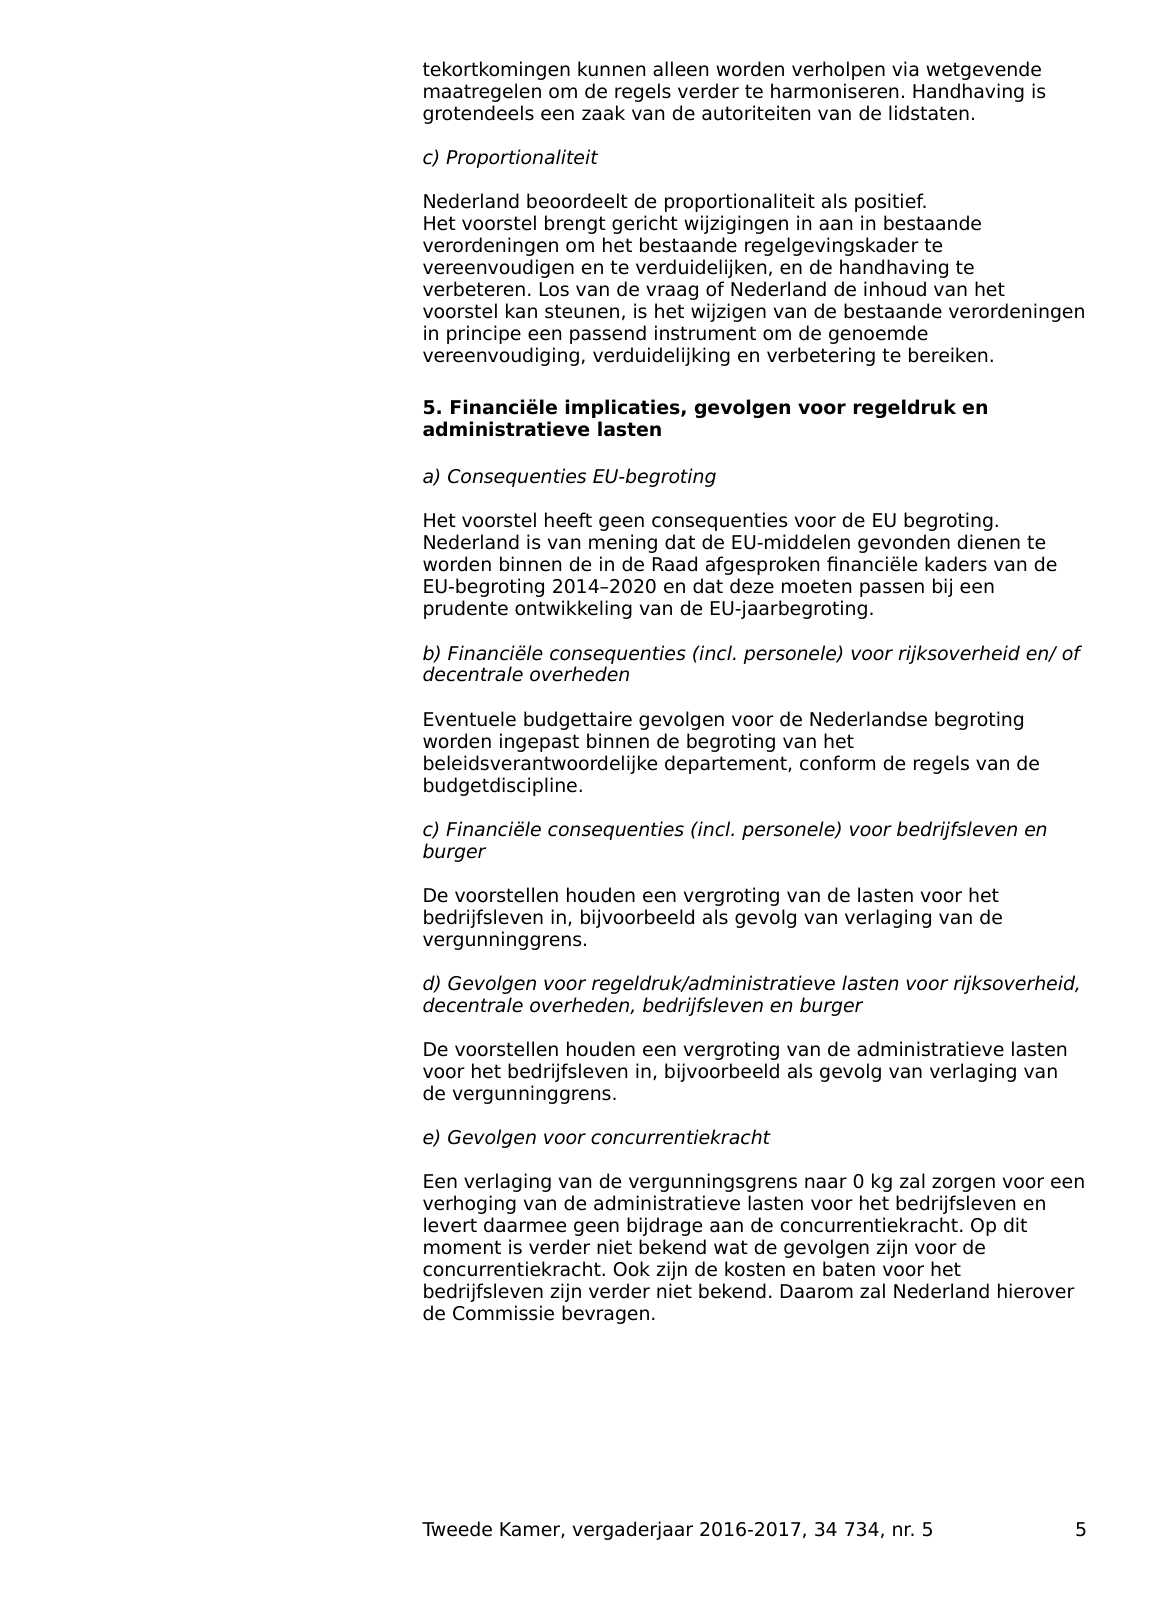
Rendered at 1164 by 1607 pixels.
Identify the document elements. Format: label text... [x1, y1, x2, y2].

subtitle 5. Financiële implicaties, gevolgen voor regeldruk en administratieve lasten [422, 397, 1087, 441]
text Het voorstel heeft geen consequenties voor de EU begroting. Nederland is van mening dat de EU-middelen gevonden dienen te worden binnen de in de Raad afgesproken financiële kaders van de EU-begroting 2014–2020 en dat deze moeten passen bij een prudente ontwikkeling van de EU-jaarbegroting. [422, 510, 1087, 620]
subtitle c) Proportionaliteit [422, 147, 1087, 169]
subtitle b) Financiële consequenties (incl. personele) voor rijksoverheid en/ of decentrale overheden [422, 642, 1087, 686]
text Een verlaging van de vergunningsgrens naar 0 kg zal zorgen voor een verhoging van de administratieve lasten voor het bedrijfsleven en levert daarmee geen bijdrage aan de concurrentiekracht. Op dit moment is verder niet bekend wat de gevolgen zijn voor de concurrentiekracht. Ook zijn de kosten en baten voor het bedrijfsleven zijn verder niet bekend. Daarom zal Nederland hierover de Commissie bevragen. [422, 1171, 1087, 1325]
text De voorstellen houden een vergroting van de administratieve lasten voor het bedrijfsleven in, bijvoorbeeld als gevolg van verlaging van de vergunninggrens. [422, 1039, 1087, 1105]
text De voorstellen houden een vergroting van de lasten voor het bedrijfsleven in, bijvoorbeeld als gevolg van verlaging van de vergunninggrens. [422, 885, 1087, 951]
subtitle d) Gevolgen voor regeldruk/administratieve lasten voor rijksoverheid, decentrale overheden, bedrijfsleven en burger [422, 973, 1087, 1017]
subtitle e) Gevolgen voor concurrentiekracht [422, 1127, 1087, 1149]
text tekortkomingen kunnen alleen worden verholpen via wetgevende maatregelen om de regels verder te harmoniseren. Handhaving is grotendeels een zaak van de autoriteiten van de lidstaten. [422, 59, 1087, 125]
subtitle a) Consequenties EU-begroting [422, 466, 1087, 488]
subtitle c) Financiële consequenties (incl. personele) voor bedrijfsleven en burger [422, 819, 1087, 863]
text Eventuele budgettaire gevolgen voor de Nederlandse begroting worden ingepast binnen de begroting van het beleidsverantwoordelijke departement, conform de regels van de budgetdiscipline. [422, 708, 1087, 796]
text Het voorstel brengt gericht wijzigingen in aan in bestaande verordeningen om het bestaande regelgevingskader te vereenvoudigen en te verduidelijken, en de handhaving te verbeteren. Los van de vraag of Nederland de inhoud van het voorstel kan steunen, is het wijzigen van de bestaande verordeningen in principe een passend instrument om de genoemde vereenvoudiging, verduidelijking en verbetering te bereiken. [422, 213, 1087, 367]
text Nederland beoordeelt de proportionaliteit als positief. [422, 191, 1087, 213]
